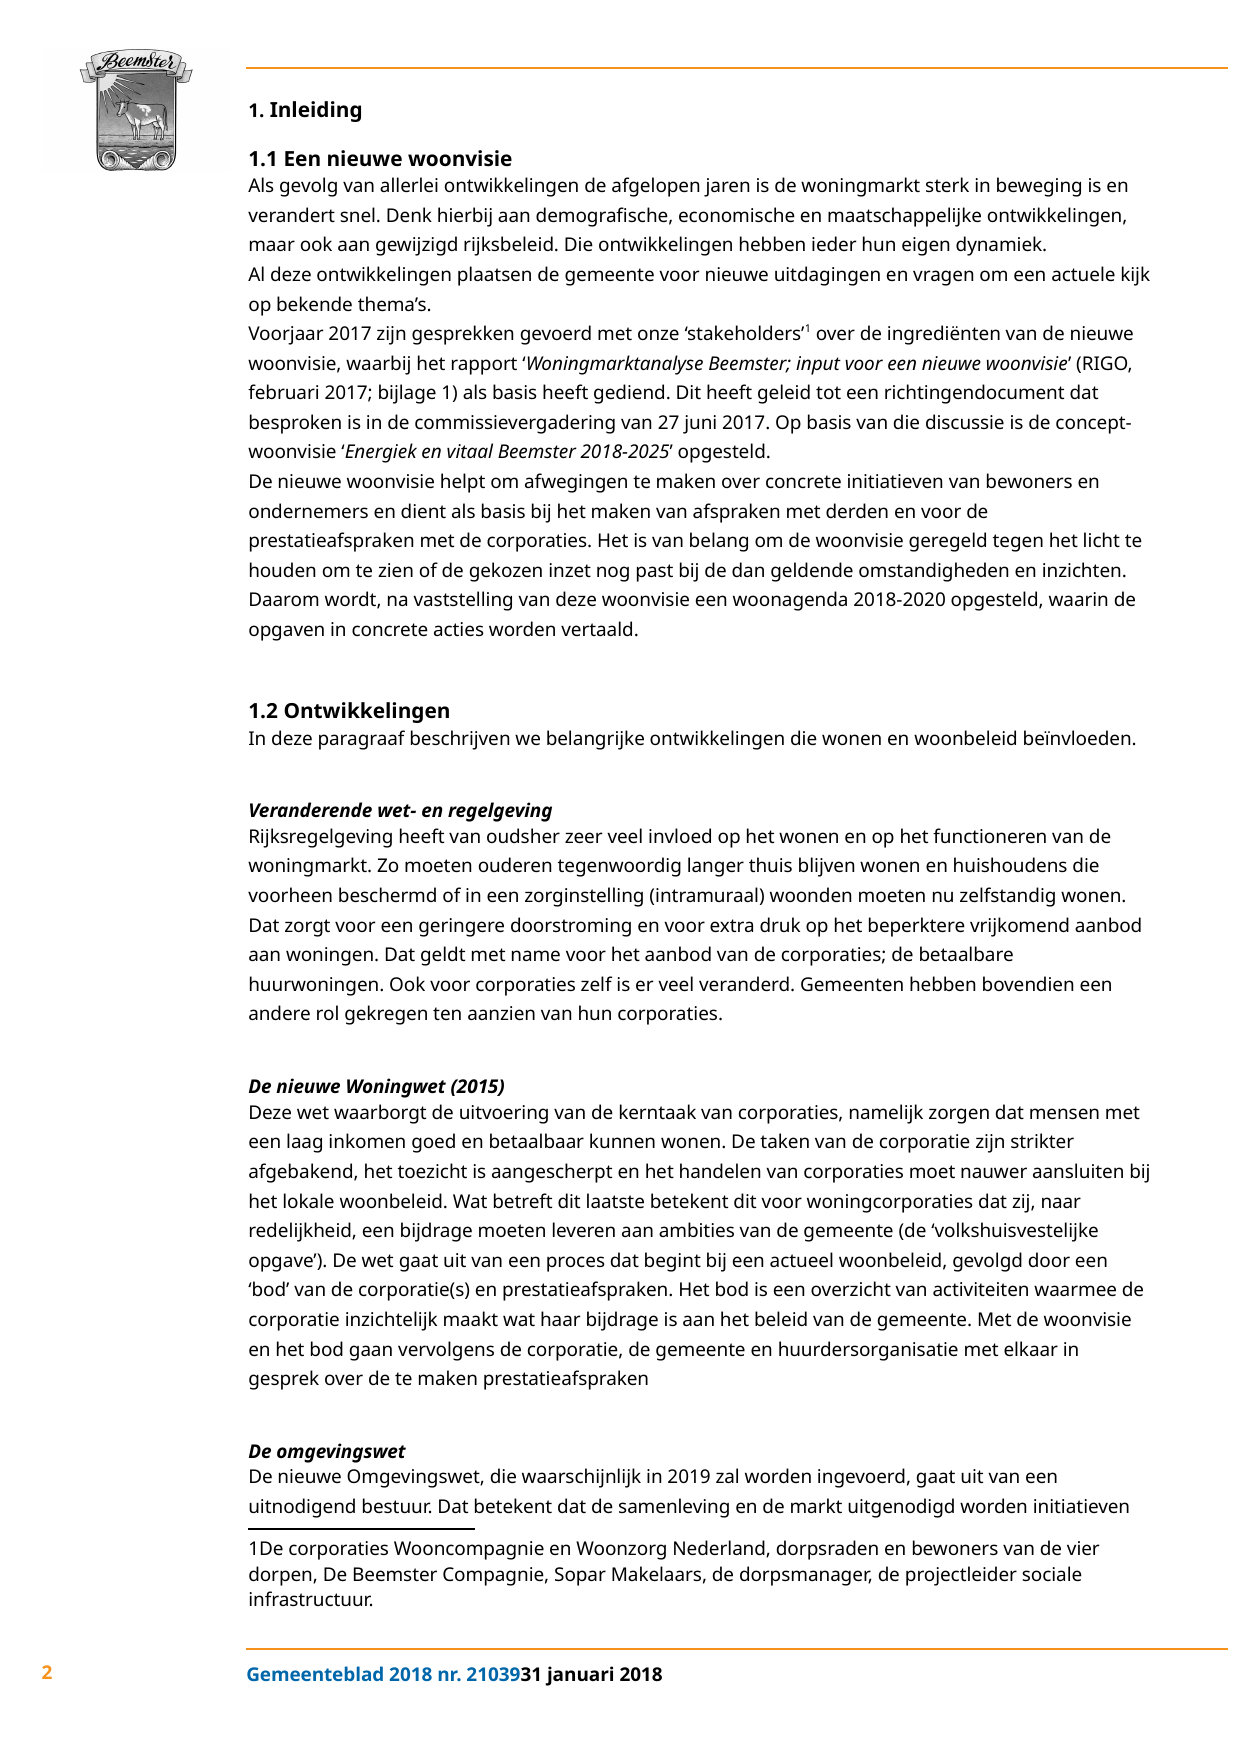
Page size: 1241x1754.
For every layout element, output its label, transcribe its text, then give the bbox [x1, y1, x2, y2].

picture [41, 47, 231, 172]
text De corporaties Wooncompagnie en Woonzorg Nederland, dorpsraden en bewoners van de vier dorpen, De Beemster Compagnie, Sopar Makelaars, de dorpsmanager, de projectleider sociale infrastructuur. [248, 1535, 1152, 1612]
text Al deze ontwikkelingen plaatsen de gemeente voor nieuwe uitdagingen en vragen om een actuele kijk op bekende thema’s. [248, 261, 1152, 317]
text De nieuwe woonvisie helpt om afwegingen te maken over concrete initiatieven van bewoners en ondernemers en dient als basis bij het maken van afspraken met derden en voor de prestatieafspraken met de corporaties. Het is van belang om de woonvisie geregeld tegen het licht te houden om te zien of de gekozen inzet nog past bij de dan geldende omstandigheden en inzichten. Daarom wordt, na vaststelling van deze woonvisie een woonagenda 2018-2020 opgesteld, waarin de opgaven in concrete acties worden vertaald. [248, 468, 1152, 642]
text Als gevolg van allerlei ontwikkelingen de afgelopen jaren is de woningmarkt sterk in beweging is en verandert snel. Denk hierbij aan demografische, economische en maatschappelijke ontwikkelingen, maar ook aan gewijzigd rijksbeleid. Die ontwikkelingen hebben ieder hun eigen dynamiek. [248, 172, 1152, 257]
text 1. Inleiding [248, 95, 1152, 123]
text Voorjaar 2017 zijn gesprekken gevoerd met onze ‘stakeholders’ over de ingrediënten van de nieuwe woonvisie, waarbij het rapport ‘Woningmarktanalyse Beemster; input voor een nieuwe woonvisie’ (RIGO, februari 2017; bijlage 1) als basis heeft gediend. Dit heeft geleid tot een richtingendocument dat besproken is in de commissievergadering van 27 juni 2017. Op basis van die discussie is de concept-woonvisie ‘Energiek en vitaal Beemster 2018-2025’ opgesteld. [248, 320, 1152, 464]
text Veranderende wet- en regelgeving [248, 797, 1152, 823]
text De nieuwe Woningwet (2015) [248, 1073, 1152, 1099]
text De omgevingswet [248, 1438, 1152, 1464]
text Deze wet waarborgt de uitvoering van de kerntaak van corporaties, namelijk zorgen dat mensen met een laag inkomen goed en betaalbaar kunnen wonen. De taken van de corporatie zijn strikter afgebakend, het toezicht is aangescherpt en het handelen van corporaties moet nauwer aansluiten bij het lokale woonbeleid. Wat betreft dit laatste betekent dit voor woningcorporaties dat zij, naar redelijkheid, een bijdrage moeten leveren aan ambities van de gemeente (de ‘volkshuisvestelijke opgave’). De wet gaat uit van een proces dat begint bij een actueel woonbeleid, gevolgd door een ‘bod’ van de corporatie(s) en prestatieafspraken. Het bod is een overzicht van activiteiten waarmee de corporatie inzichtelijk maakt wat haar bijdrage is aan het beleid van de gemeente. Met de woonvisie en het bod gaan vervolgens de corporatie, de gemeente en huurdersorganisatie met elkaar in gesprek over de te maken prestatieafspraken [248, 1099, 1152, 1391]
text 1.1 Een nieuwe woonvisie [248, 144, 1152, 172]
text De nieuwe Omgevingswet, die waarschijnlijk in 2019 zal worden ingevoerd, gaat uit van een uitnodigend bestuur. Dat betekent dat de samenleving en de markt uitgenodigd worden initiatieven [248, 1464, 1152, 1519]
text Rijksregelgeving heeft van oudsher zeer veel invloed op het wonen en op het functioneren van de woningmarkt. Zo moeten ouderen tegenwoordig langer thuis blijven wonen en huishoudens die voorheen beschermd of in een zorginstelling (intramuraal) woonden moeten nu zelfstandig wonen. Dat zorgt voor een geringere doorstroming en voor extra druk op het beperktere vrijkomend aanbod aan woningen. Dat geldt met name voor het aanbod van de corporaties; de betaalbare huurwoningen. Ook voor corporaties zelf is er veel veranderd. Gemeenten hebben bovendien een andere rol gekregen ten aanzien van hun corporaties. [248, 823, 1152, 1026]
text 1.2 Ontwikkelingen [248, 696, 1152, 725]
text In deze paragraaf beschrijven we belangrijke ontwikkelingen die wonen en woonbeleid beïnvloeden. [248, 725, 1152, 750]
